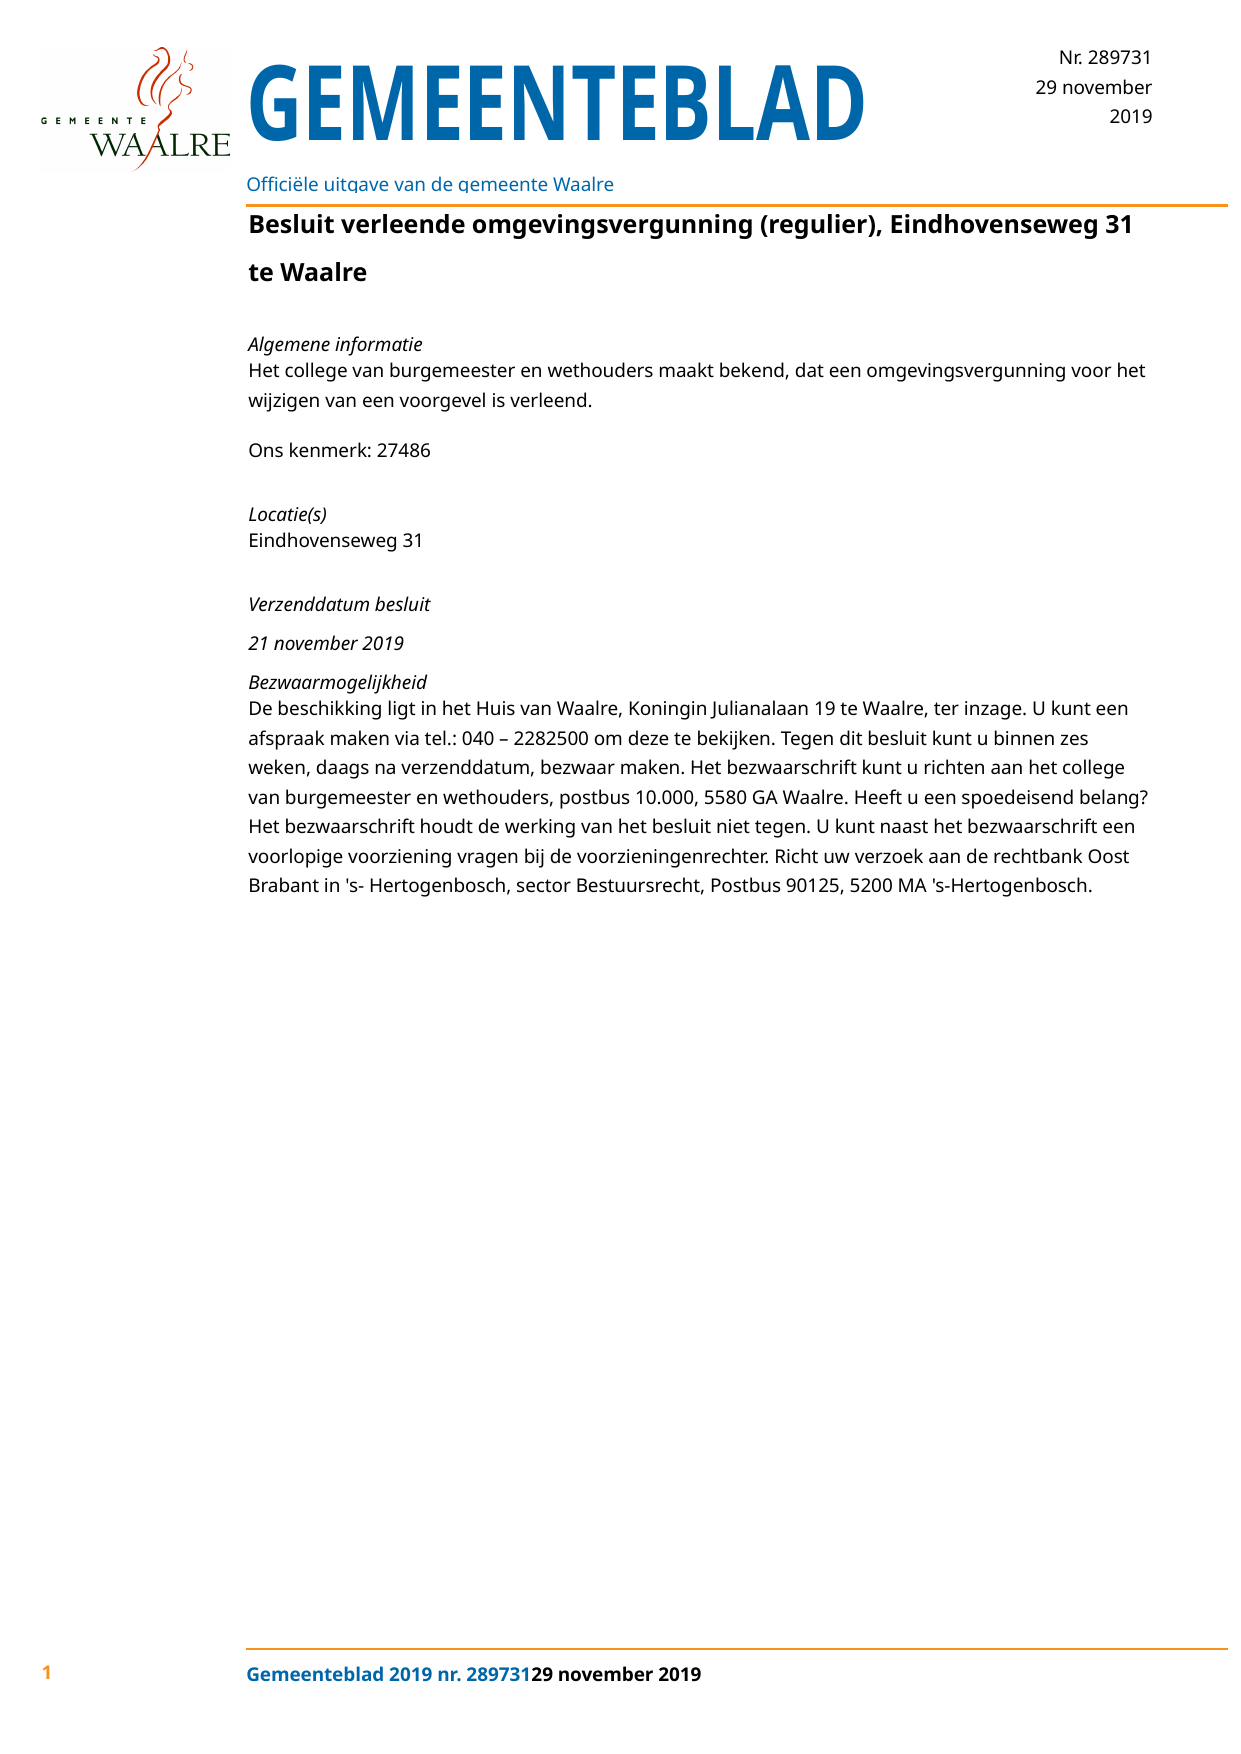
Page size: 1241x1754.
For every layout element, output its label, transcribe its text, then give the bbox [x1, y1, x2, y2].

picture [41, 47, 231, 172]
text Eindhovenseweg 31 [248, 527, 1152, 553]
text Het college van burgemeester en wethouders maakt bekend, dat een omgevingsvergunning voor het wijzigen van een voorgevel is verleend. [248, 357, 1152, 412]
text Ons kenmerk: 27486 [248, 437, 1152, 463]
text Besluit verleende omgevingsvergunning (regulier), Eindhovenseweg 31 te Waalre [248, 207, 1152, 288]
text Algemene informatie [248, 331, 1152, 357]
text Bezwaarmogelijkheid [248, 669, 1152, 695]
text De beschikking ligt in het Huis van Waalre, Koningin Julianalaan 19 te Waalre, ter inzage. U kunt een afspraak maken via tel.: 040 – 2282500 om deze te bekijken. Tegen dit besluit kunt u binnen zes weken, daags na verzenddatum, bezwaar maken. Het bezwaarschrift kunt u richten aan het college van burgemeester en wethouders, postbus 10.000, 5580 GA Waalre. Heeft u een spoedeisend belang? Het bezwaarschrift houdt de werking van het besluit niet tegen. U kunt naast het bezwaarschrift een voorlopige voorziening vragen bij de voorzieningenrechter. Richt uw verzoek aan de rechtbank Oost Brabant in 's- Hertogenbosch, sector Bestuursrecht, Postbus 90125, 5200 MA 's-Hertogenbosch. [248, 695, 1152, 898]
text Locatie(s) [248, 501, 1152, 527]
text 21 november 2019 [248, 630, 1152, 656]
text Verzenddatum besluit [248, 591, 1152, 617]
